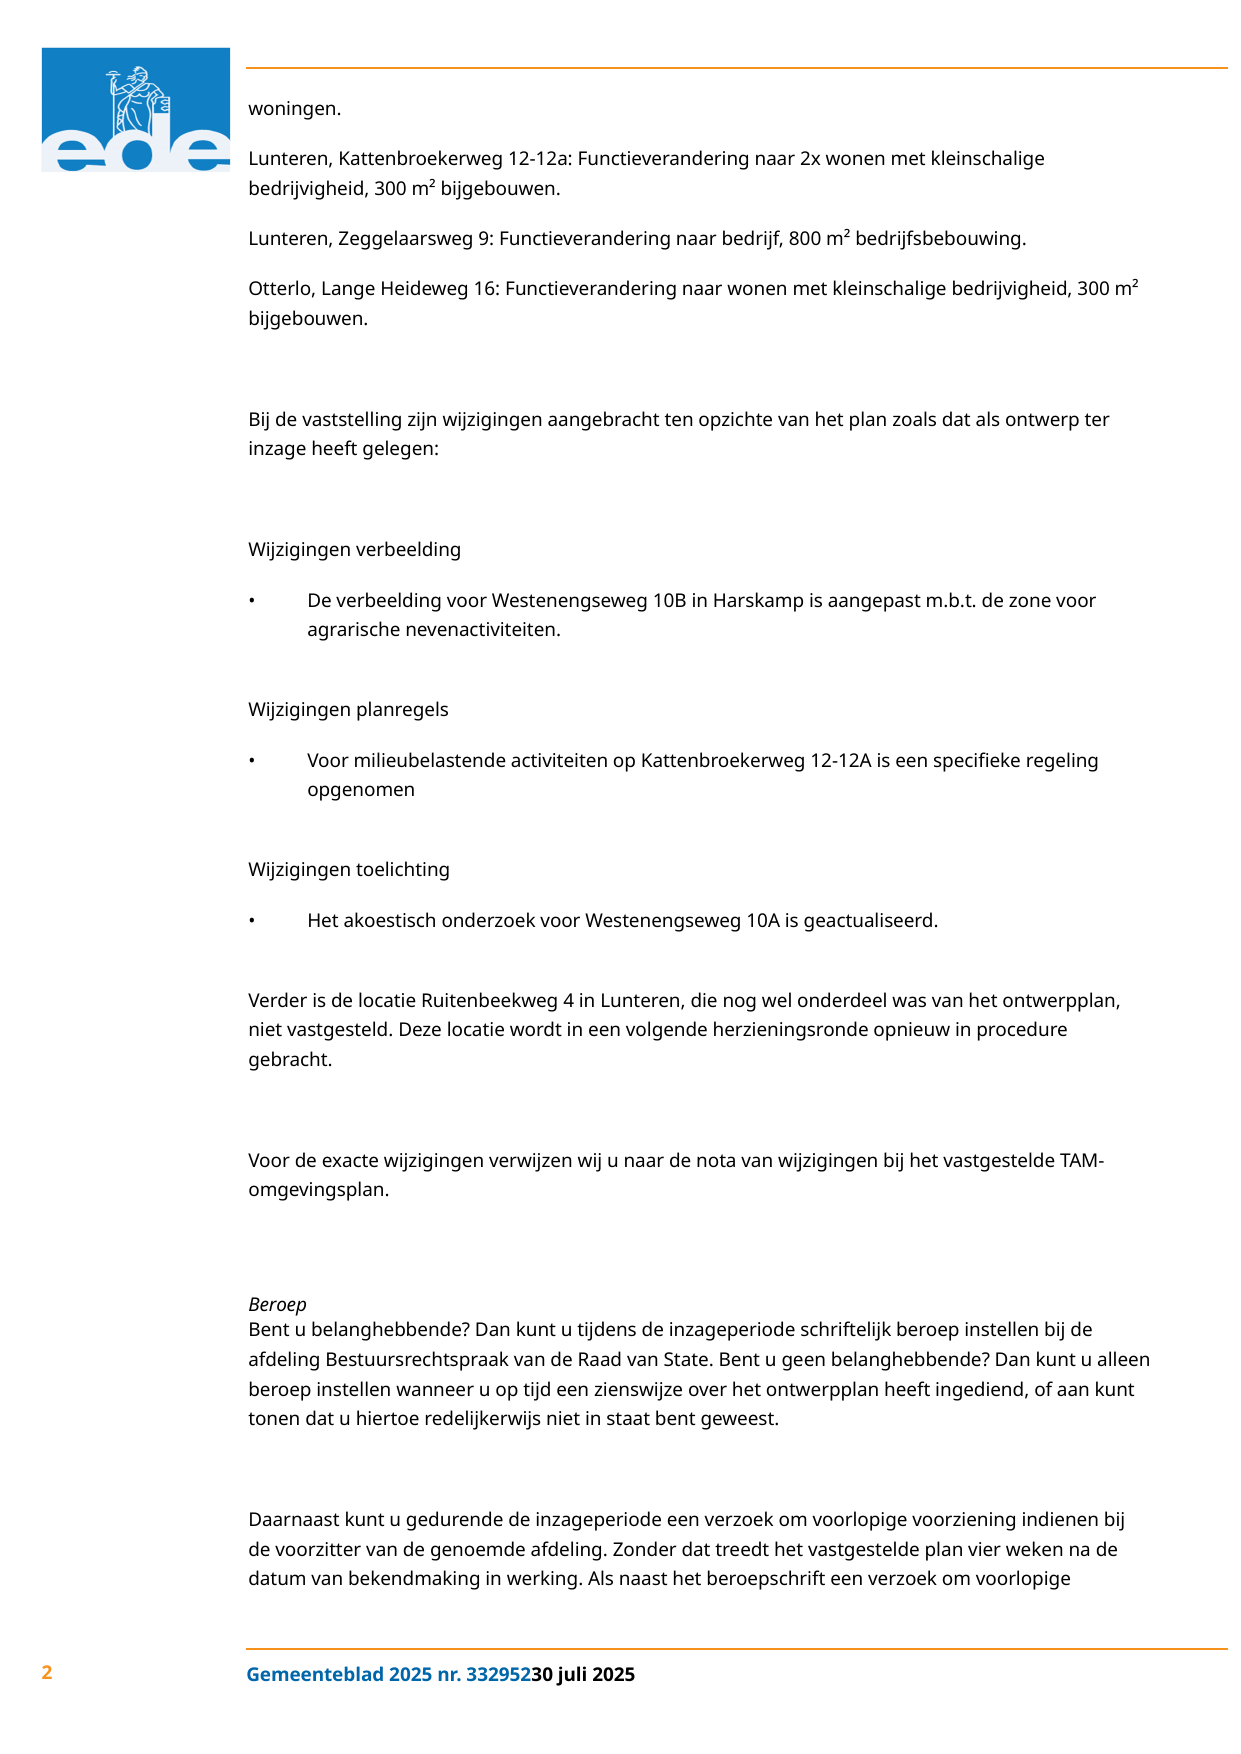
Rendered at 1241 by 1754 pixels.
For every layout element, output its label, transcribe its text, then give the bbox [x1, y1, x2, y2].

picture [41, 47, 231, 172]
text Voor de exacte wijzigingen verwijzen wij u naar de nota van wijzigingen bij het vastgestelde TAM-omgevingsplan. [248, 1147, 1152, 1202]
text Beroep [248, 1291, 1152, 1317]
text Wijzigingen toelichting [248, 856, 1152, 882]
list De verbeelding voor Westenengseweg 10B in Harskamp is aangepast m.b.t. de zone voor agrarische nevenactiviteiten. [248, 587, 1152, 642]
text Otterlo, Lange Heideweg 16: Functieverandering naar wonen met kleinschalige bedrijvigheid, 300 m² bijgebouwen. [248, 276, 1152, 331]
text Bij de vaststelling zijn wijzigingen aangebracht ten opzichte van het plan zoals dat als ontwerp ter inzage heeft gelegen: [248, 406, 1152, 461]
text Wijzigingen planregels [248, 696, 1152, 722]
list Voor milieubelastende activiteiten op Kattenbroekerweg 12-12A is een specifieke regeling opgenomen [248, 747, 1152, 802]
text Wijzigingen verbeelding [248, 536, 1152, 562]
text Daarnaast kunt u gedurende de inzageperiode een verzoek om voorlopige voorziening indienen bij de voorzitter van de genoemde afdeling. Zonder dat treedt het vastgestelde plan vier weken na de datum van bekendmaking in werking. Als naast het beroepschrift een verzoek om voorlopige [248, 1506, 1152, 1591]
text woningen. [248, 95, 1152, 121]
text Bent u belanghebbende? Dan kunt u tijdens de inzageperiode schriftelijk beroep instellen bij de afdeling Bestuursrechtspraak van de Raad van State. Bent u geen belanghebbende? Dan kunt u alleen beroep instellen wanneer u op tijd een zienswijze over het ontwerpplan heeft ingediend, of aan kunt tonen dat u hiertoe redelijkerwijs niet in staat bent geweest. [248, 1317, 1152, 1431]
list Het akoestisch onderzoek voor Westenengseweg 10A is geactualiseerd. [248, 907, 1152, 933]
text Lunteren, Zeggelaarsweg 9: Functieverandering naar bedrijf, 800 m² bedrijfsbebouwing. [248, 225, 1152, 251]
text Lunteren, Kattenbroekerweg 12-12a: Functieverandering naar 2x wonen met kleinschalige bedrijvigheid, 300 m² bijgebouwen. [248, 145, 1152, 201]
text Verder is de locatie Ruitenbeekweg 4 in Lunteren, die nog wel onderdeel was van het ontwerpplan, niet vastgesteld. Deze locatie wordt in een volgende herzieningsronde opnieuw in procedure gebracht. [248, 987, 1152, 1072]
